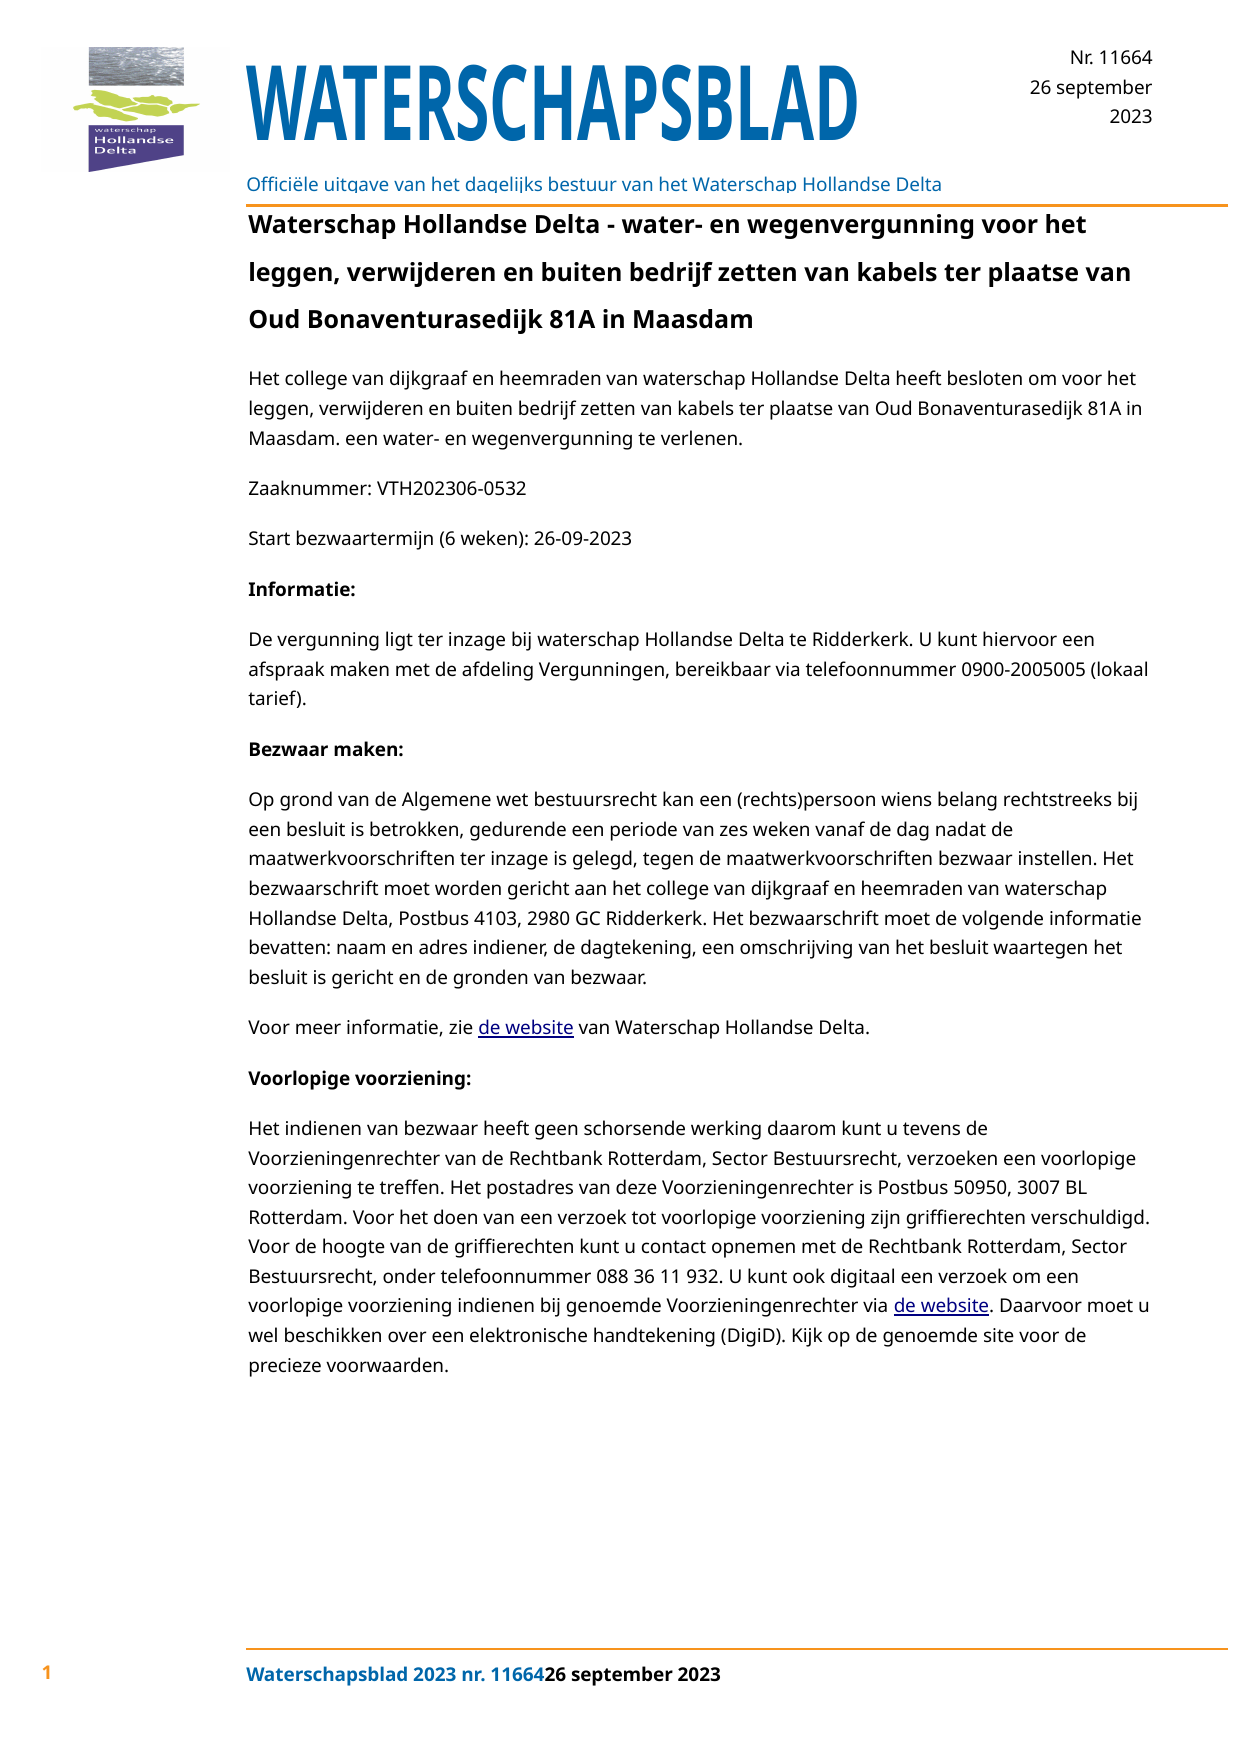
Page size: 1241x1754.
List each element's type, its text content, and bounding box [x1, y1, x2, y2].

text Start bezwaartermijn (6 weken): 26-09-2023 [248, 526, 1152, 551]
text Het indienen van bezwaar heeft geen schorsende werking daarom kunt u tevens de Voorzieningenrechter van de Rechtbank Rotterdam, Sector Bestuursrecht, verzoeken een voorlopige voorziening te treffen. Het postadres van deze Voorzieningenrechter is Postbus 50950, 3007 BL Rotterdam. Voor het doen van een verzoek tot voorlopige voorziening zijn griffierechten verschuldigd. Voor de hoogte van de griffierechten kunt u contact opnemen met de Rechtbank Rotterdam, Sector Bestuursrecht, onder telefoonnummer 088 36 11 932. U kunt ook digitaal een verzoek om een voorlopige voorziening indienen bij genoemde Voorzieningenrechter via de website. Daarvoor moet u wel beschikken over een elektronische handtekening (DigiD). Kijk op de genoemde site voor de precieze voorwaarden. [248, 1115, 1152, 1377]
picture [41, 47, 231, 172]
text Het college van dijkgraaf en heemraden van waterschap Hollandse Delta heeft besloten om voor het leggen, verwijderen en buiten bedrijf zetten van kabels ter plaatse van Oud Bonaventurasedijk 81A in Maasdam. een water- en wegenvergunning te verlenen. [248, 366, 1152, 450]
text Zaaknummer: VTH202306-0532 [248, 475, 1152, 501]
text Voor meer informatie, zie de website van Waterschap Hollandse Delta. [248, 1014, 1152, 1040]
text De vergunning ligt ter inzage bij waterschap Hollandse Delta te Ridderkerk. U kunt hiervoor een afspraak maken met de afdeling Vergunningen, bereikbaar via telefoonnummer 0900-2005005 (lokaal tarief). [248, 626, 1152, 711]
text Waterschap Hollandse Delta - water- en wegenvergunning voor het leggen, verwijderen en buiten bedrijf zetten van kabels ter plaatse van Oud Bonaventurasedijk 81A in Maasdam [248, 207, 1152, 336]
text Bezwaar maken: [248, 736, 1152, 762]
text Op grond van de Algemene wet bestuursrecht kan een (rechts)persoon wiens belang rechtstreeks bij een besluit is betrokken, gedurende een periode van zes weken vanaf de dag nadat de maatwerkvoorschriften ter inzage is gelegd, tegen de maatwerkvoorschriften bezwaar instellen. Het bezwaarschrift moet worden gericht aan het college van dijkgraaf en heemraden van waterschap Hollandse Delta, Postbus 4103, 2980 GC Ridderkerk. Het bezwaarschrift moet de volgende informatie bevatten: naam en adres indiener, de dagtekening, een omschrijving van het besluit waartegen het besluit is gericht en de gronden van bezwaar. [248, 786, 1152, 989]
text Voorlopige voorziening: [248, 1065, 1152, 1090]
text Informatie: [248, 576, 1152, 602]
